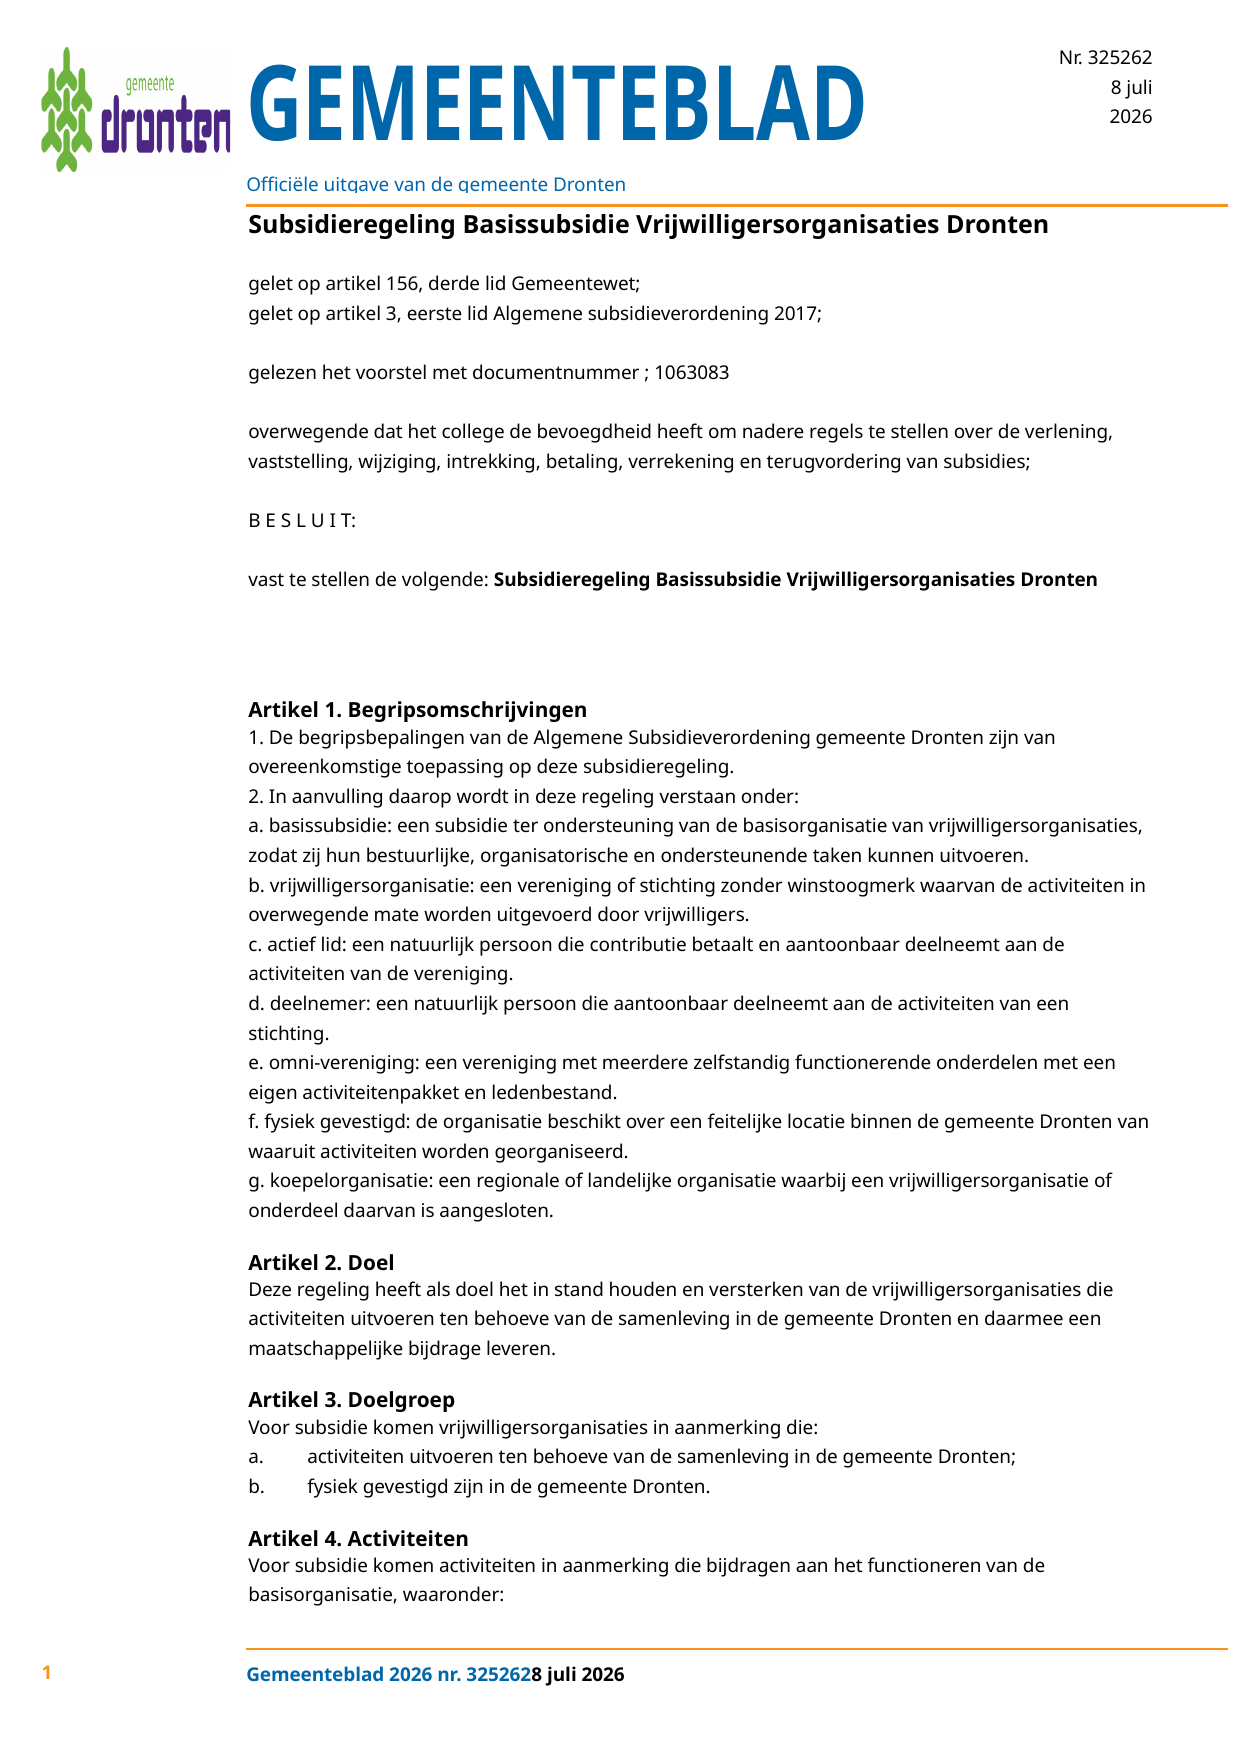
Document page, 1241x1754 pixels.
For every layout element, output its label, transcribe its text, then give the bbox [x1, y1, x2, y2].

text f. fysiek gevestigd: de organisatie beschikt over een feitelijke locatie binnen de gemeente Dronten van waaruit activiteiten worden georganiseerd. [248, 1108, 1152, 1164]
text vast te stellen de volgende: Subsidieregeling Basissubsidie Vrijwilligersorganisaties Dronten [248, 566, 1152, 592]
list fysiek gevestigd zijn in de gemeente Dronten. [248, 1473, 1152, 1499]
text Artikel 4. Activiteiten [248, 1524, 1152, 1552]
text d. deelnemer: een natuurlijk persoon die aantoonbaar deelneemt aan de activiteiten van een stichting. [248, 990, 1152, 1045]
text a. basissubsidie: een subsidie ter ondersteuning van de basisorganisatie van vrijwilligersorganisaties, zodat zij hun bestuurlijke, organisatorische en ondersteunende taken kunnen uitvoeren. [248, 813, 1152, 868]
text b. vrijwilligersorganisatie: een vereniging of stichting zonder winstoogmerk waarvan de activiteiten in overwegende mate worden uitgevoerd door vrijwilligers. [248, 872, 1152, 927]
text Artikel 2. Doel [248, 1248, 1152, 1276]
text Voor subsidie komen vrijwilligersorganisaties in aanmerking die: [248, 1414, 1152, 1440]
text 2. In aanvulling daarop wordt in deze regeling verstaan onder: [248, 783, 1152, 809]
text gelet op artikel 3, eerste lid Algemene subsidieverordening 2017; [248, 300, 1152, 326]
text c. actief lid: een natuurlijk persoon die contributie betaalt en aantoonbaar deelneemt aan de activiteiten van de vereniging. [248, 931, 1152, 986]
text Deze regeling heeft als doel het in stand houden en versterken van de vrijwilligersorganisaties die activiteiten uitvoeren ten behoeve van de samenleving in de gemeente Dronten en daarmee een maatschappelijke bijdrage leveren. [248, 1276, 1152, 1361]
text gelet op artikel 156, derde lid Gemeentewet; [248, 270, 1152, 296]
text B E S L U I T: [248, 507, 1152, 533]
text Artikel 1. Begripsomschrijvingen [248, 695, 1152, 724]
list activiteiten uitvoeren ten behoeve van de samenleving in de gemeente Dronten; [248, 1444, 1152, 1469]
text 1. De begripsbepalingen van de Algemene Subsidieverordening gemeente Dronten zijn van overeenkomstige toepassing op deze subsidieregeling. [248, 724, 1152, 779]
text gelezen het voorstel met documentnummer ; 1063083 [248, 359, 1152, 385]
text Subsidieregeling Basissubsidie Vrijwilligersorganisaties Dronten [248, 207, 1152, 241]
text Artikel 3. Doelgroep [248, 1386, 1152, 1414]
text overwegende dat het college de bevoegdheid heeft om nadere regels te stellen over de verlening, vaststelling, wijziging, intrekking, betaling, verrekening en terugvordering van subsidies; [248, 418, 1152, 473]
text e. omni-vereniging: een vereniging met meerdere zelfstandig functionerende onderdelen met een eigen activiteitenpakket en ledenbestand. [248, 1049, 1152, 1104]
text g. koepelorganisatie: een regionale of landelijke organisatie waarbij een vrijwilligersorganisatie of onderdeel daarvan is aangesloten. [248, 1168, 1152, 1223]
picture [41, 47, 231, 172]
text Voor subsidie komen activiteiten in aanmerking die bijdragen aan het functioneren van de basisorganisatie, waaronder: [248, 1552, 1152, 1607]
